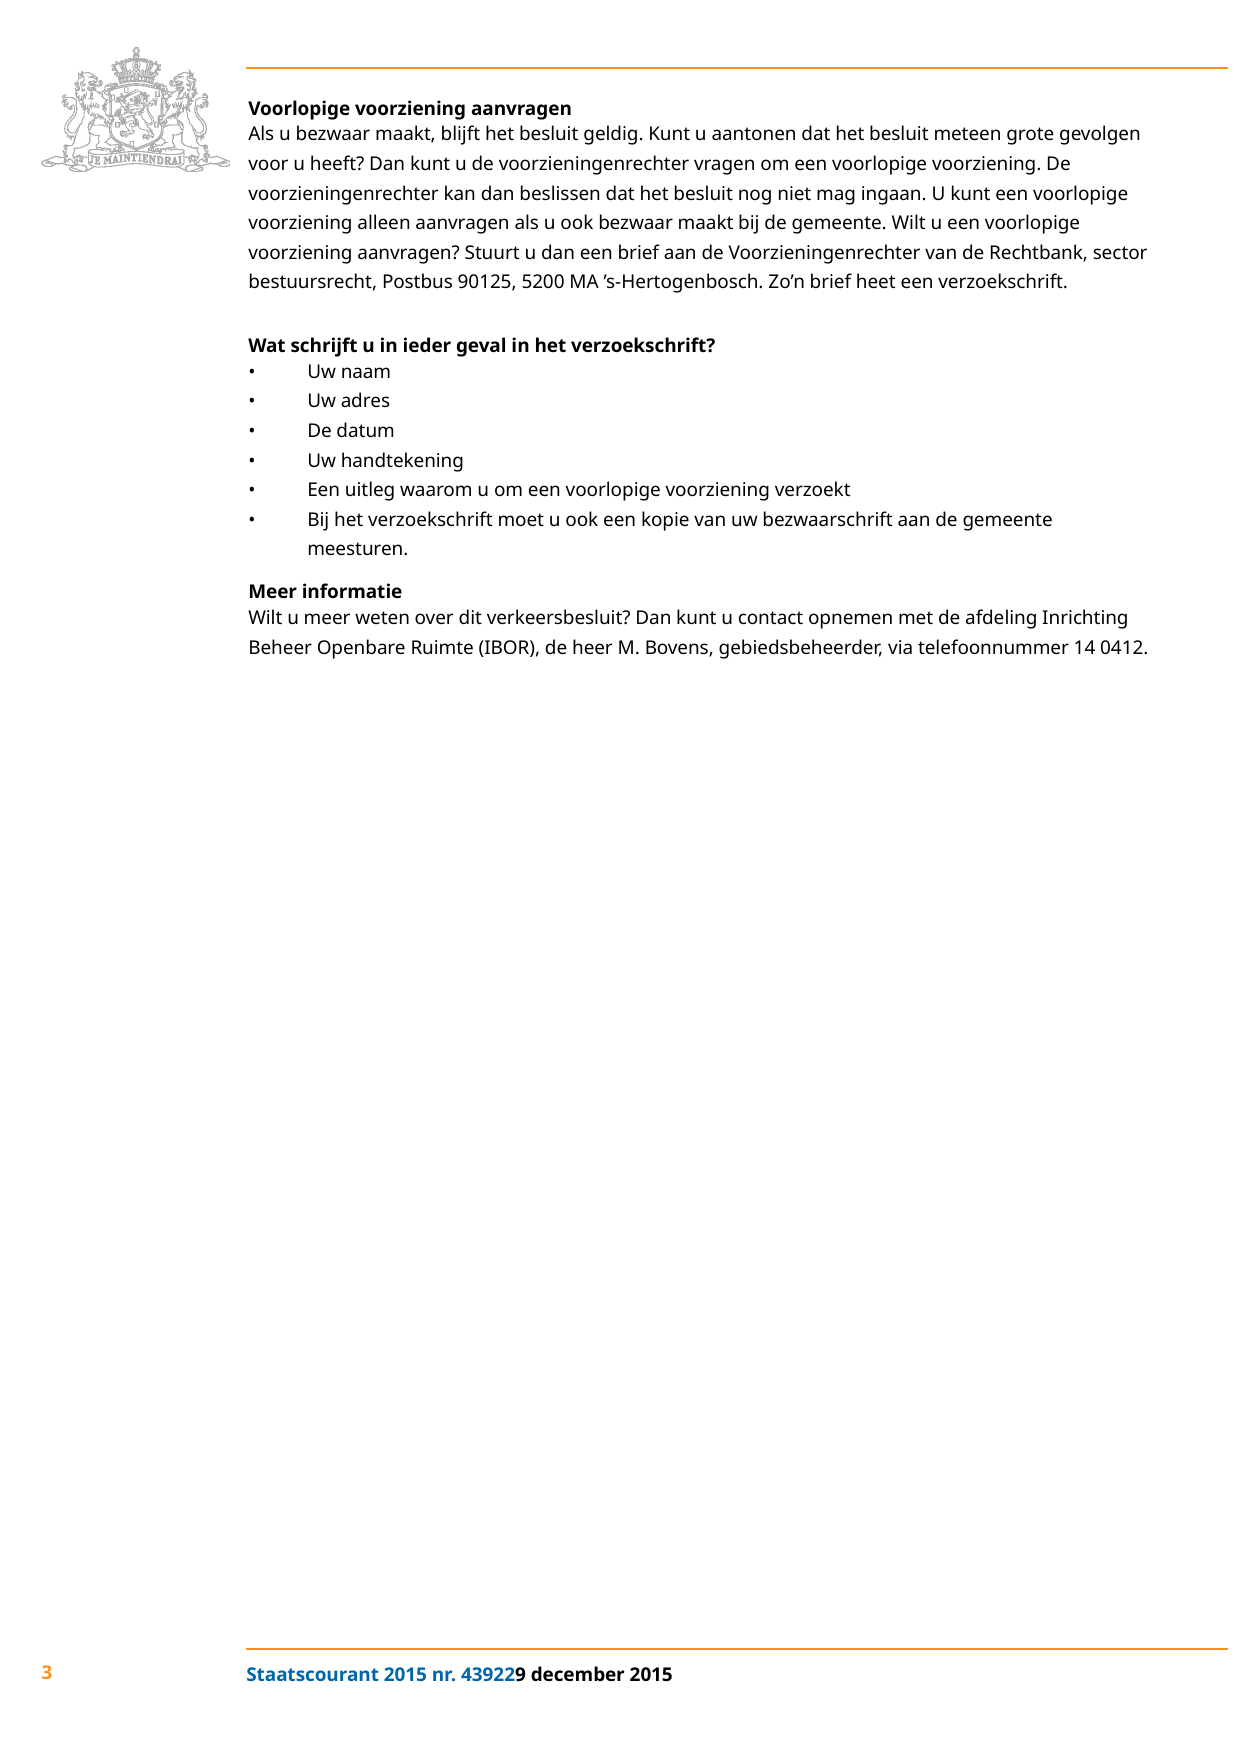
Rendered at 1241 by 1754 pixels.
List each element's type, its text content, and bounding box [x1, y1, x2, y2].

list Uw naam [248, 358, 1152, 384]
list Uw adres [248, 388, 1152, 413]
text Voorlopige voorziening aanvragen [248, 95, 1152, 121]
text Als u bezwaar maakt, blijft het besluit geldig. Kunt u aantonen dat het besluit meteen grote gevolgen voor u heeft? Dan kunt u de voorzieningenrechter vragen om een voorlopige voorziening. De voorzieningenrechter kan dan beslissen dat het besluit nog niet mag ingaan. U kunt een voorlopige voorziening alleen aanvragen als u ook bezwaar maakt bij de gemeente. Wilt u een voorlopige voorziening aanvragen? Stuurt u dan een brief aan de Voorzieningenrechter van de Rechtbank, sector bestuursrecht, Postbus 90125, 5200 MA ’s-Hertogenbosch. Zo’n brief heet een verzoekschrift. [248, 121, 1152, 294]
text Wilt u meer weten over dit verkeersbesluit? Dan kunt u contact opnemen met de afdeling Inrichting Beheer Openbare Ruimte (IBOR), de heer M. Bovens, gebiedsbeheerder, via telefoonnummer 14 0412. [248, 604, 1152, 660]
text Wat schrijft u in ieder geval in het verzoekschrift? [248, 332, 1152, 358]
list De datum [248, 417, 1152, 443]
list Bij het verzoekschrift moet u ook een kopie van uw bezwaarschrift aan de gemeente meesturen. [248, 506, 1152, 561]
list Uw handtekening [248, 447, 1152, 473]
list Een uitleg waarom u om een voorlopige voorziening verzoekt [248, 476, 1152, 502]
picture [41, 47, 231, 172]
text Meer informatie [248, 579, 1152, 604]
